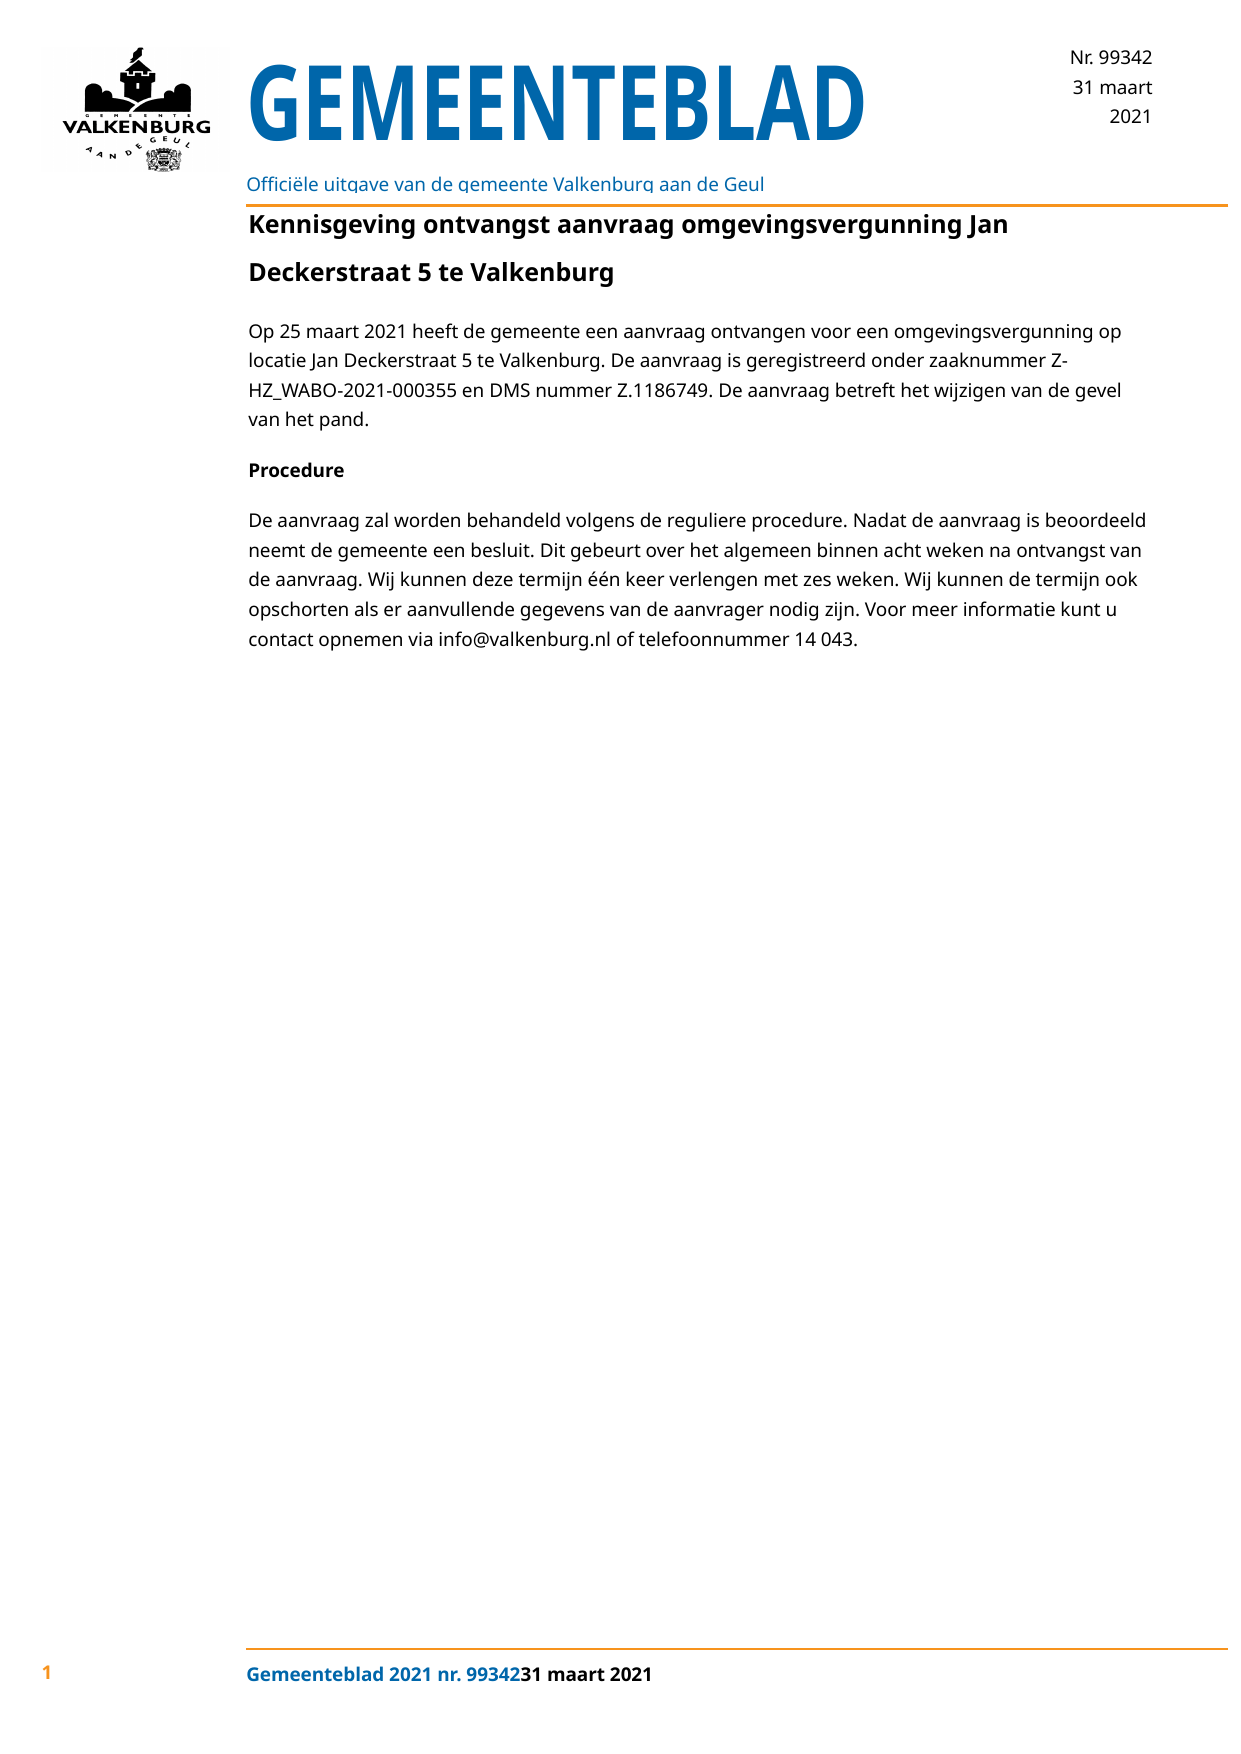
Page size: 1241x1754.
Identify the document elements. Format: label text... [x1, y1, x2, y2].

picture [41, 47, 231, 172]
text De aanvraag zal worden behandeld volgens de reguliere procedure. Nadat de aanvraag is beoordeeld neemt de gemeente een besluit. Dit gebeurt over het algemeen binnen acht weken na ontvangst van de aanvraag. Wij kunnen deze termijn één keer verlengen met zes weken. Wij kunnen de termijn ook opschorten als er aanvullende gegevens van de aanvrager nodig zijn. Voor meer informatie kunt u contact opnemen via info@valkenburg.nl of telefoonnummer 14 043. [248, 507, 1152, 652]
text Op 25 maart 2021 heeft de gemeente een aanvraag ontvangen voor een omgevingsvergunning op locatie Jan Deckerstraat 5 te Valkenburg. De aanvraag is geregistreerd onder zaaknummer Z-HZ_WABO-2021-000355 en DMS nummer Z.1186749. De aanvraag betreft het wijzigen van de gevel van het pand. [248, 318, 1152, 432]
text Kennisgeving ontvangst aanvraag omgevingsvergunning Jan Deckerstraat 5 te Valkenburg [248, 207, 1152, 288]
text Procedure [248, 457, 1152, 483]
